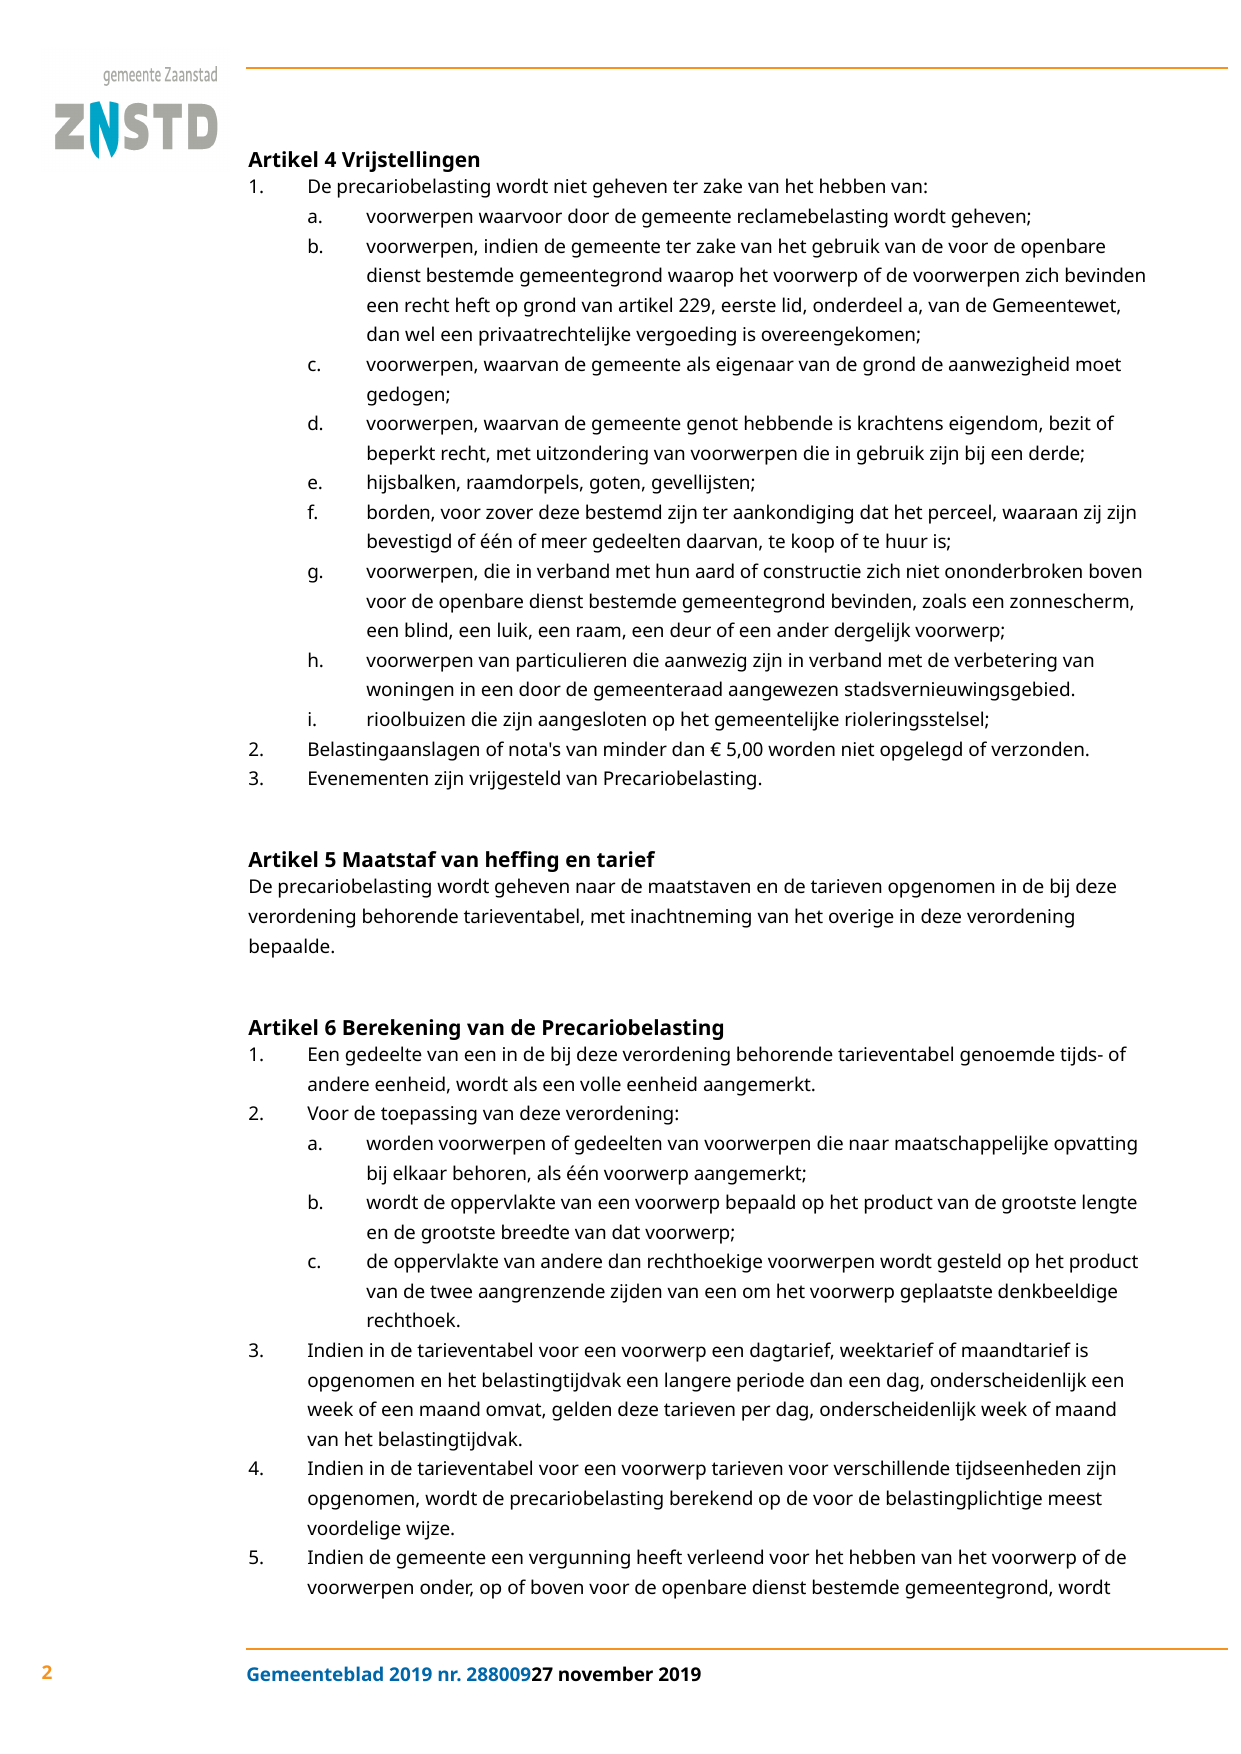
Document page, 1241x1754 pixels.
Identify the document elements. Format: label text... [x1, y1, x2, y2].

list voorwerpen waarvoor door de gemeente reclamebelasting wordt geheven; [307, 203, 1152, 229]
text Artikel 4 Vrijstellingen [248, 145, 1152, 174]
text Artikel 6 Berekening van de Precariobelasting [248, 1013, 1152, 1041]
list Indien in de tarieventabel voor een voorwerp tarieven voor verschillende tijdseenheden zijn opgenomen, wordt de precariobelasting berekend op de voor de belastingplichtige meest voordelige wijze. [248, 1456, 1152, 1540]
list Belastingaanslagen of nota's van minder dan € 5,00 worden niet opgelegd of verzonden. [248, 736, 1152, 761]
list voorwerpen, die in verband met hun aard of constructie zich niet ononderbroken boven voor de openbare dienst bestemde gemeentegrond bevinden, zoals een zonnescherm, een blind, een luik, een raam, een deur of een ander dergelijk voorwerp; [307, 558, 1152, 643]
list wordt de oppervlakte van een voorwerp bepaald op het product van de grootste lengte en de grootste breedte van dat voorwerp; [307, 1189, 1152, 1244]
list Indien in de tarieventabel voor een voorwerp een dagtarief, weektarief of maandtarief is opgenomen en het belastingtijdvak een langere periode dan een dag, onderscheidenlijk een week of een maand omvat, gelden deze tarieven per dag, onderscheidenlijk week of maand van het belastingtijdvak. [248, 1337, 1152, 1452]
list Evenementen zijn vrijgesteld van Precariobelasting. [248, 765, 1152, 791]
list hijsbalken, raamdorpels, goten, gevellijsten; [307, 469, 1152, 495]
list voorwerpen, waarvan de gemeente als eigenaar van de grond de aanwezigheid moet gedogen; [307, 351, 1152, 406]
list voorwerpen, indien de gemeente ter zake van het gebruik van de voor de openbare dienst bestemde gemeentegrond waarop het voorwerp of de voorwerpen zich bevinden een recht heft op grond van artikel 229, eerste lid, onderdeel a, van de Gemeentewet, dan wel een privaatrechtelijke vergoeding is overeengekomen; [307, 233, 1152, 347]
list rioolbuizen die zijn aangesloten op het gemeentelijke rioleringsstelsel; [307, 706, 1152, 732]
list De precariobelasting wordt niet geheven ter zake van het hebben van: [248, 174, 1152, 199]
picture [41, 47, 231, 172]
list voorwerpen, waarvan de gemeente genot hebbende is krachtens eigendom, bezit of beperkt recht, met uitzondering van voorwerpen die in gebruik zijn bij een derde; [307, 410, 1152, 466]
list voorwerpen van particulieren die aanwezig zijn in verband met de verbetering van woningen in een door de gemeenteraad aangewezen stadsvernieuwingsgebied. [307, 647, 1152, 702]
text Artikel 5 Maatstaf van heffing en tarief [248, 845, 1152, 874]
list Voor de toepassing van deze verordening: [248, 1101, 1152, 1126]
list borden, voor zover deze bestemd zijn ter aankondiging dat het perceel, waaraan zij zijn bevestigd of één of meer gedeelten daarvan, te koop of te huur is; [307, 499, 1152, 554]
list Indien de gemeente een vergunning heeft verleend voor het hebben van het voorwerp of de voorwerpen onder, op of boven voor de openbare dienst bestemde gemeentegrond, wordt [248, 1544, 1152, 1599]
list de oppervlakte van andere dan rechthoekige voorwerpen wordt gesteld op het product van de twee aangrenzende zijden van een om het voorwerp geplaatste denkbeeldige rechthoek. [307, 1248, 1152, 1333]
list worden voorwerpen of gedeelten van voorwerpen die naar maatschappelijke opvatting bij elkaar behoren, als één voorwerp aangemerkt; [307, 1130, 1152, 1185]
text De precariobelasting wordt geheven naar de maatstaven en de tarieven opgenomen in de bij deze verordening behorende tarieventabel, met inachtneming van het overige in deze verordening bepaalde. [248, 874, 1152, 959]
list Een gedeelte van een in de bij deze verordening behorende tarieventabel genoemde tijds- of andere eenheid, wordt als een volle eenheid aangemerkt. [248, 1041, 1152, 1097]
